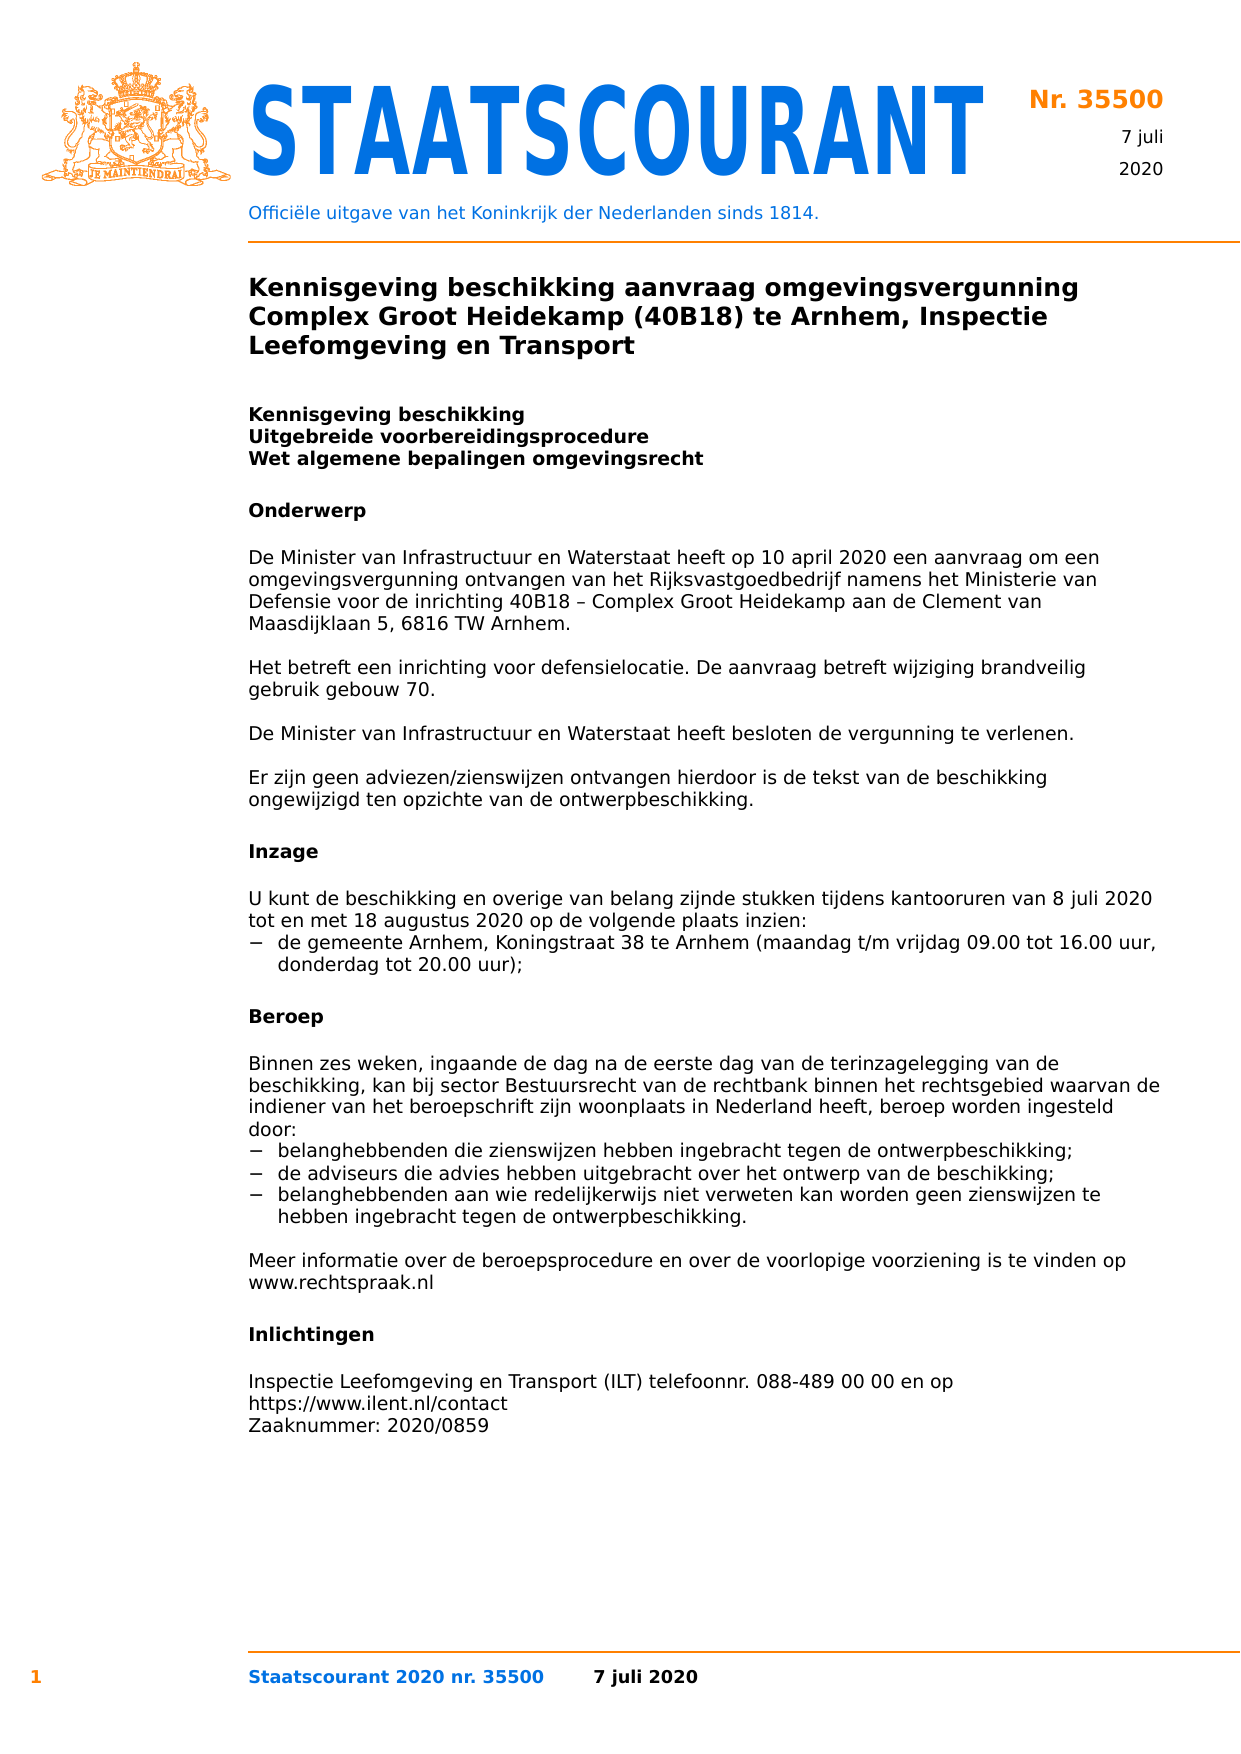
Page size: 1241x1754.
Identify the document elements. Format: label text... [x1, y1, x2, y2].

table_header Nr. 35500 [998, 62, 1240, 121]
text Meer informatie over de beroepsprocedure en over de voorlopige voorziening is te vinden op www.rechtspraak.nl [248, 1250, 1163, 1294]
text − de gemeente Arnhem, Koningstraat 38 te Arnhem (maandag t/m vrijdag 09.00 tot 16.00 uur, donderdag tot 20.00 uur); [248, 932, 1163, 976]
text U kunt de beschikking en overige van belang zijnde stukken tijdens kantooruren van 8 juli 2020 tot en met 18 augustus 2020 op de volgende plaats inzien: [248, 888, 1163, 932]
text Inspectie Leefomgeving en Transport (ILT) telefoonnr. 088-489 00 00 en op https://www.ilent.nl/contact [248, 1371, 1163, 1415]
table_header [25, 62, 248, 241]
text Er zijn geen adviezen/zienswijzen ontvangen hierdoor is de tekst van de beschikking ongewijzigd ten opzichte van de ontwerpbeschikking. [248, 767, 1163, 811]
text Binnen zes weken, ingaande de dag na de eerste dag van de terinzagelegging van de beschikking, kan bij sector Bestuursrecht van de rechtbank binnen het rechtsgebied waarvan de indiener van het beroepschrift zijn woonplaats in Nederland heeft, beroep worden ingesteld door: [248, 1052, 1163, 1140]
picture [41, 62, 231, 186]
text Uitgebreide voorbereidingsprocedure [248, 426, 1163, 448]
text Wet algemene bepalingen omgevingsrecht [248, 448, 1163, 470]
text Kennisgeving beschikking [248, 404, 1163, 426]
text − belanghebbenden aan wie redelijkerwijs niet verweten kan worden geen zienswijzen te hebben ingebracht tegen de ontwerpbeschikking. [248, 1184, 1163, 1228]
text De Minister van Infrastructuur en Waterstaat heeft besloten de vergunning te verlenen. [248, 723, 1163, 745]
table_cell 2020 [998, 153, 1240, 203]
table_cell 7 juli [998, 121, 1240, 153]
text Het betreft een inrichting voor defensielocatie. De aanvraag betreft wijziging brandveilig gebruik gebouw 70. [248, 657, 1163, 701]
table_cell Officiële uitgave van het Koninkrijk der Nederlanden sinds 1814. [248, 203, 1240, 241]
subtitle Beroep [248, 1006, 1163, 1027]
subtitle Inlichtingen [248, 1324, 1163, 1346]
subtitle Onderwerp [248, 500, 1163, 522]
text − belanghebbenden die zienswijzen hebben ingebracht tegen de ontwerpbeschikking; [248, 1140, 1163, 1162]
text Zaaknummer: 2020/0859 [248, 1415, 1163, 1437]
text De Minister van Infrastructuur en Waterstaat heeft op 10 april 2020 een aanvraag om een omgevingsvergunning ontvangen van het Rijksvastgoedbedrijf namens het Ministerie van Defensie voor de inrichting 40B18 – Complex Groot Heidekamp aan de Clement van Maasdijklaan 5, 6816 TW Arnhem. [248, 547, 1163, 635]
table_header STAATSCOURANT [248, 62, 998, 203]
subtitle Kennisgeving beschikking aanvraag omgevingsvergunning Complex Groot Heidekamp (40B18) te Arnhem, Inspectie Leefomgeving en Transport [248, 273, 1163, 361]
text − de adviseurs die advies hebben uitgebracht over het ontwerp van de beschikking; [248, 1162, 1163, 1184]
subtitle Inzage [248, 841, 1163, 863]
